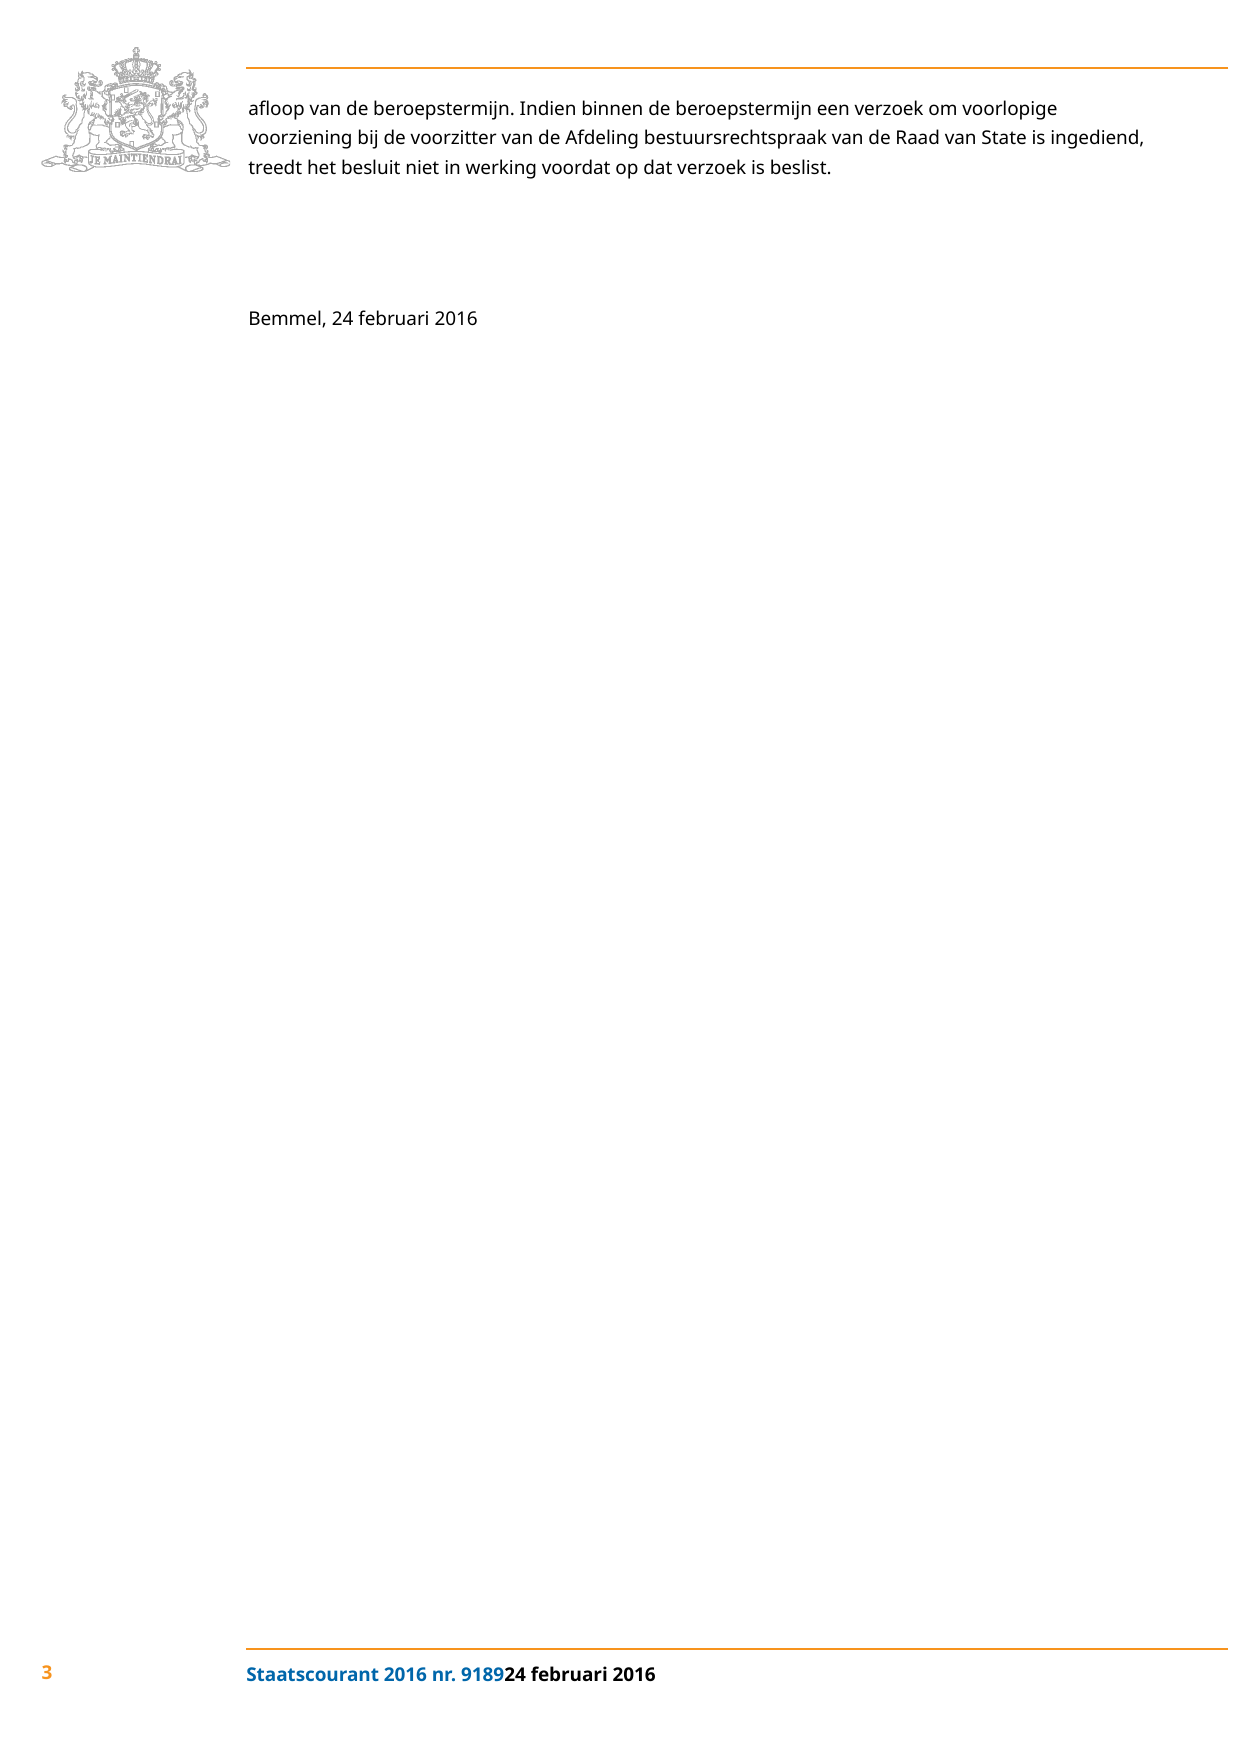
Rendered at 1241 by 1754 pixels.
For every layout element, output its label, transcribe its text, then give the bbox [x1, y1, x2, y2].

text Bemmel, 24 februari 2016 [248, 305, 1152, 331]
picture [41, 47, 231, 172]
text afloop van de beroepstermijn. Indien binnen de beroepstermijn een verzoek om voorlopige voorziening bij de voorzitter van de Afdeling bestuursrechtspraak van de Raad van State is ingediend, treedt het besluit niet in werking voordat op dat verzoek is beslist. [248, 95, 1152, 180]
